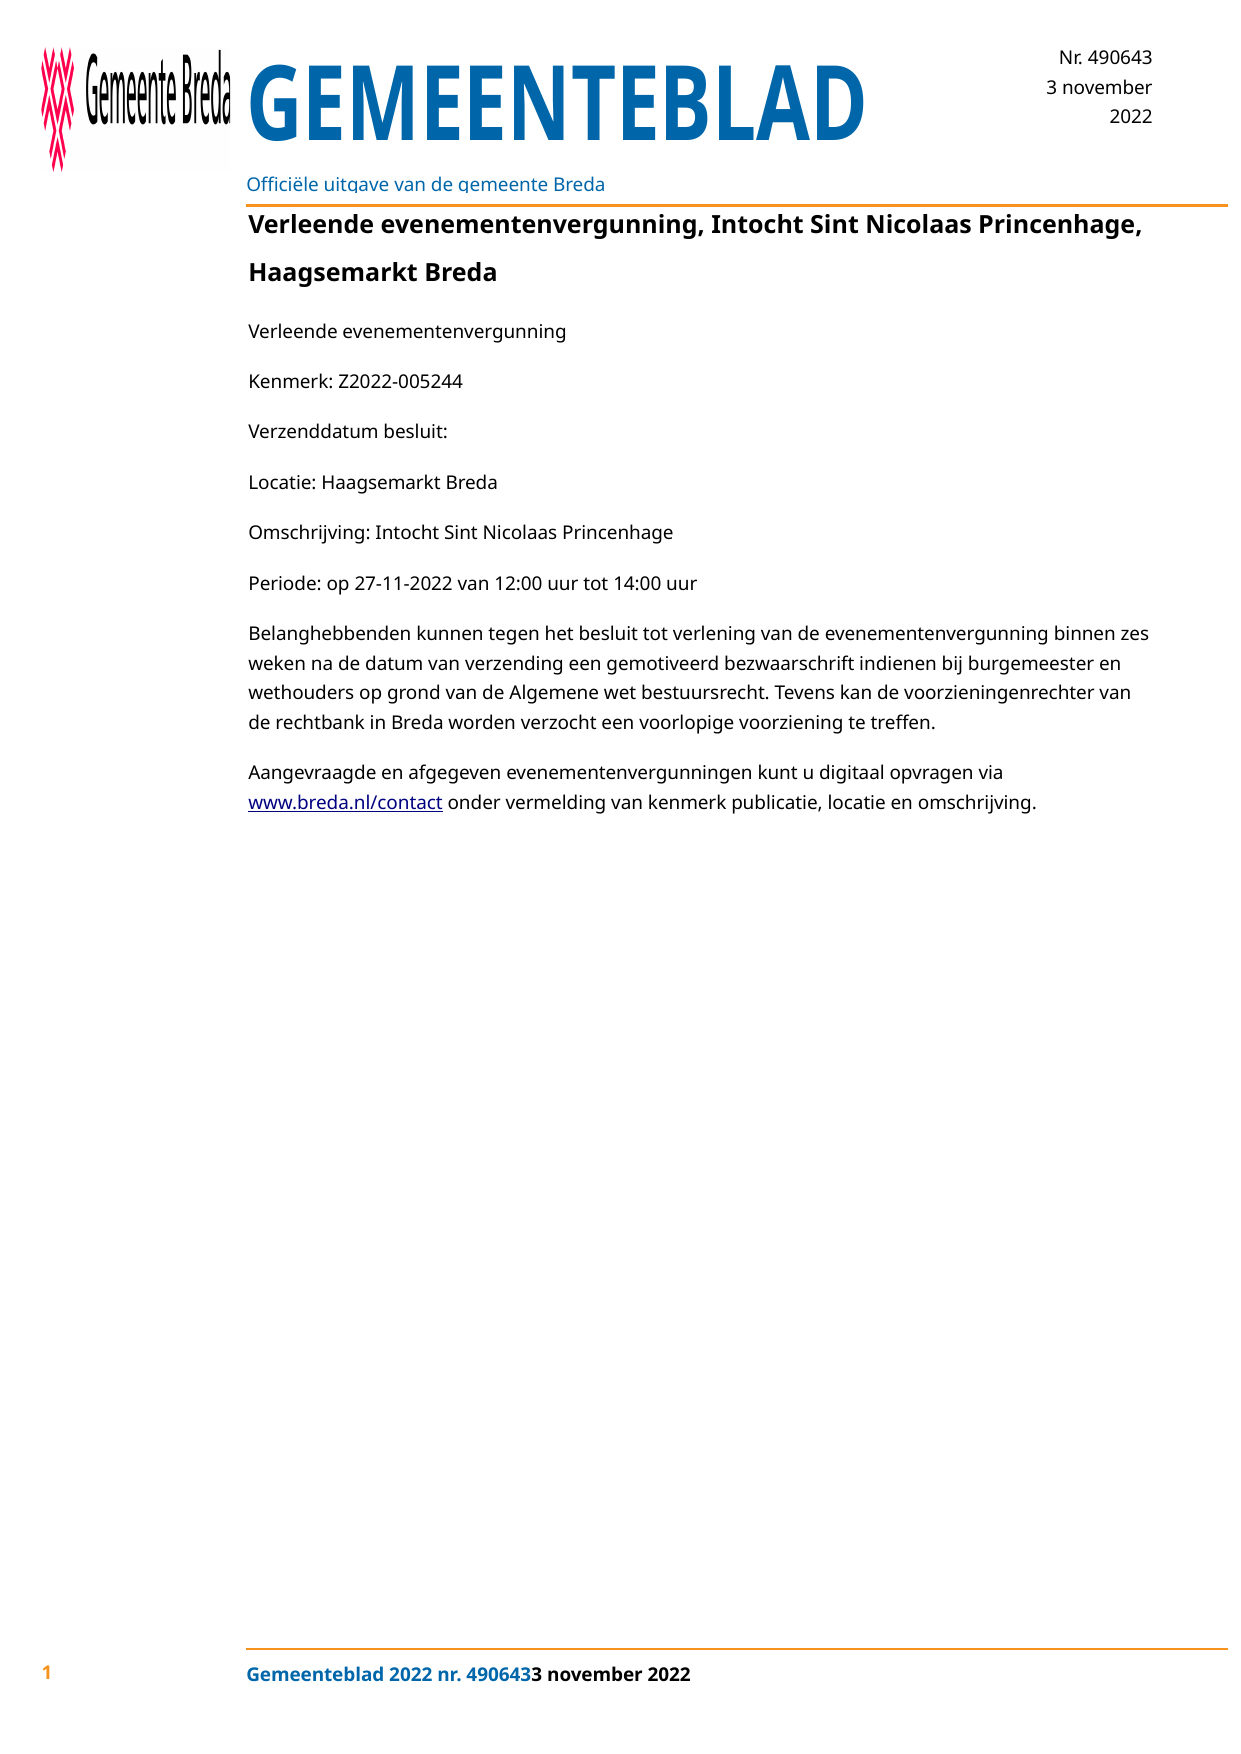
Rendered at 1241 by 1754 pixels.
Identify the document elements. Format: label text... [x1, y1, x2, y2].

text Kenmerk: Z2022-005244 [248, 368, 1152, 394]
text Omschrijving: Intocht Sint Nicolaas Princenhage [248, 519, 1152, 545]
picture [41, 47, 231, 172]
text Verzenddatum besluit: [248, 419, 1152, 444]
text Verleende evenementenvergunning [248, 318, 1152, 344]
text Periode: op 27-11-2022 van 12:00 uur tot 14:00 uur [248, 570, 1152, 596]
text Belanghebbenden kunnen tegen het besluit tot verlening van de evenementenvergunning binnen zes weken na de datum van verzending een gemotiveerd bezwaarschrift indienen bij burgemeester en wethouders op grond van de Algemene wet bestuursrecht. Tevens kan de voorzieningenrechter van de rechtbank in Breda worden verzocht een voorlopige voorziening te treffen. [248, 620, 1152, 735]
text Verleende evenementenvergunning, Intocht Sint Nicolaas Princenhage, Haagsemarkt Breda [248, 207, 1152, 288]
text Aangevraagde en afgegeven evenementenvergunningen kunt u digitaal opvragen via www.breda.nl/contact onder vermelding van kenmerk publicatie, locatie en omschrijving. [248, 759, 1152, 815]
text Locatie: Haagsemarkt Breda [248, 469, 1152, 495]
